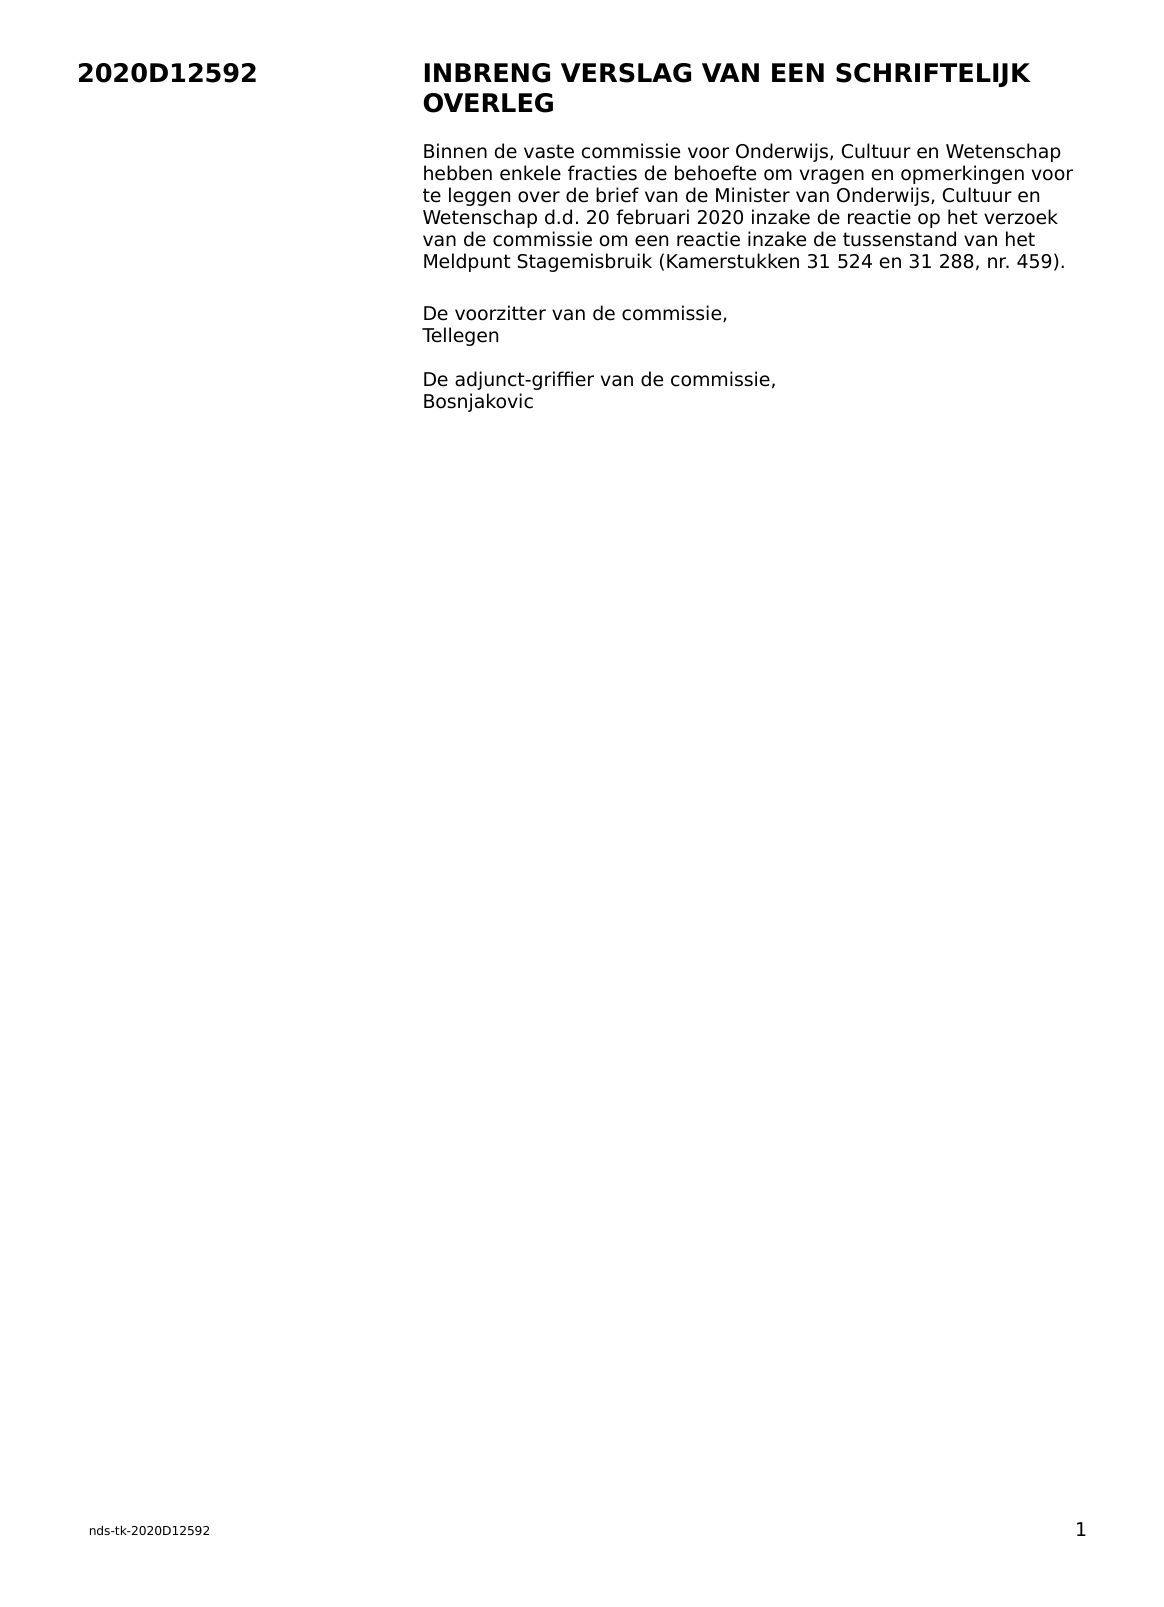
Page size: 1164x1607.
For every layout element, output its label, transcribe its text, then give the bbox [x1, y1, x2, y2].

text 2020D12592 INBRENG VERSLAG VAN EEN SCHRIFTELIJK OVERLEG [77, 59, 1087, 118]
text De adjunct-griffier van de commissie, Bosnjakovic [422, 369, 1087, 413]
text nds-tk-2020D12592 [88, 1524, 323, 1538]
text De voorzitter van de commissie, Tellegen [422, 302, 1087, 346]
text Binnen de vaste commissie voor Onderwijs, Cultuur en Wetenschap hebben enkele fracties de behoefte om vragen en opmerkingen voor te leggen over de brief van de Minister van Onderwijs, Cultuur en Wetenschap d.d. 20 februari 2020 inzake de reactie op het verzoek van de commissie om een reactie inzake de tussenstand van het Meldpunt Stagemisbruik (Kamerstukken 31 524 en 31 288, nr. 459). [422, 141, 1087, 272]
